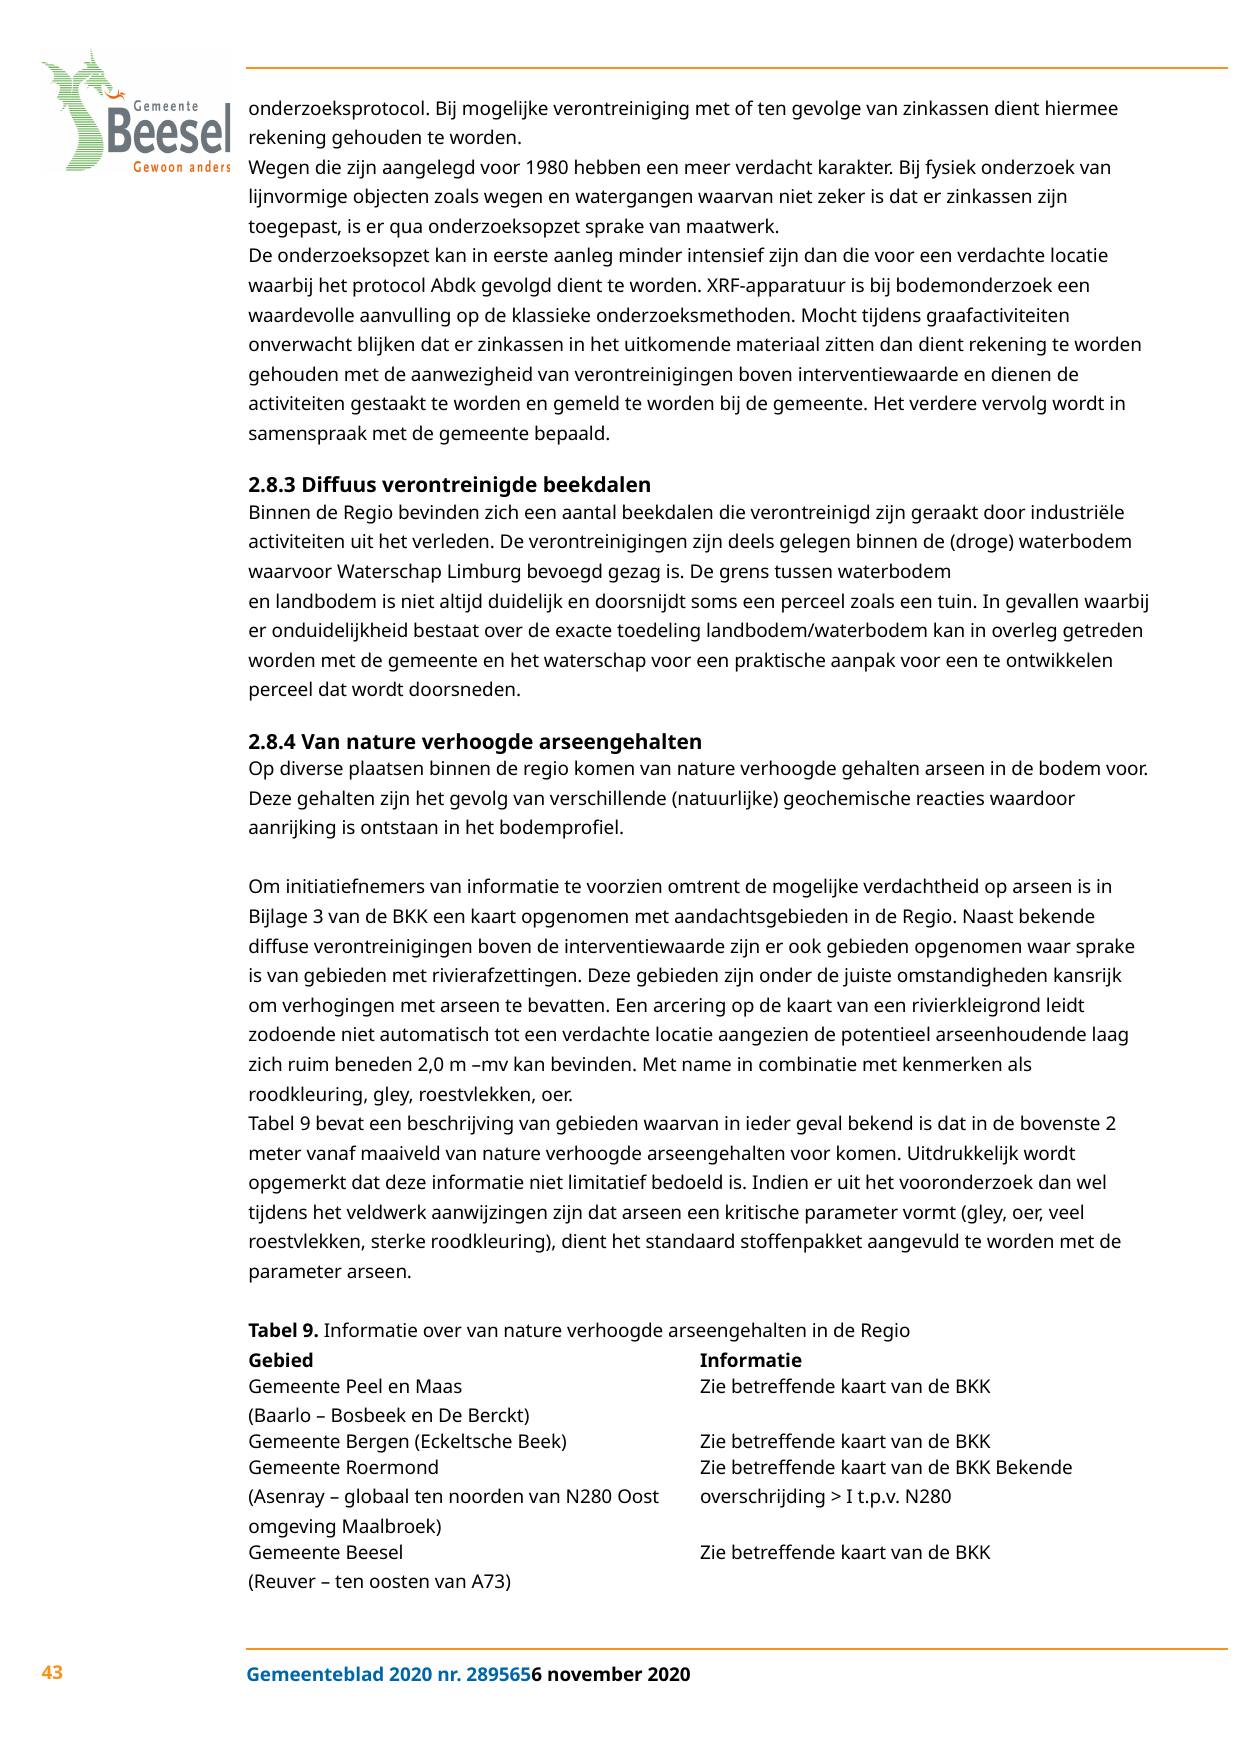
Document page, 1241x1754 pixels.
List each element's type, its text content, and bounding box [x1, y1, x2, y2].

text Wegen die zijn aangelegd voor 1980 hebben een meer verdacht karakter. Bij fysiek onderzoek van lijnvormige objecten zoals wegen en watergangen waarvan niet zeker is dat er zinkassen zijn toegepast, is er qua onderzoeksopzet sprake van maatwerk. [248, 154, 1152, 239]
picture [41, 47, 231, 172]
text Om initiatiefnemers van informatie te voorzien omtrent de mogelijke verdachtheid op arseen is in Bijlage 3 van de BKK een kaart opgenomen met aandachtsgebieden in de Regio. Naast bekende diffuse verontreinigingen boven de interventiewaarde zijn er ook gebieden opgenomen waar sprake is van gebieden met rivierafzettingen. Deze gebieden zijn onder de juiste omstandigheden kansrijk om verhogingen met arseen te bevatten. Een arcering op de kaart van een rivierkleigrond leidt zodoende niet automatisch tot een verdachte locatie aangezien de potentieel arseenhoudende laag zich ruim beneden 2,0 m –mv kan bevinden. Met name in combinatie met kenmerken als roodkleuring, gley, roestvlekken, oer. [248, 874, 1152, 1107]
text 2.8.3 Diffuus verontreinigde beekdalen [248, 471, 1152, 499]
table_cell Zie betreffende kaart van de BKK [700, 1428, 1152, 1454]
text Binnen de Regio bevinden zich een aantal beekdalen die verontreinigd zijn geraakt door industriële activiteiten uit het verleden. De verontreinigingen zijn deels gelegen binnen de (droge) waterbodem waarvoor Waterschap Limburg bevoegd gezag is. De grens tussen waterbodem [248, 499, 1152, 584]
table_header Informatie [700, 1347, 1152, 1373]
text Tabel 9. Informatie over van nature verhoogde arseengehalten in de Regio [248, 1317, 1152, 1343]
table_header Gebied [248, 1347, 700, 1373]
table_cell Gemeente Beesel (Reuver – ten oosten van A73) [248, 1539, 700, 1594]
table_cell Gemeente Roermond (Asenray – globaal ten noorden van N280 Oost omgeving Maalbroek) [248, 1454, 700, 1539]
text 2.8.4 Van nature verhoogde arseengehalten [248, 727, 1152, 755]
table_cell Zie betreffende kaart van de BKK [700, 1373, 1152, 1428]
table_cell Zie betreffende kaart van de BKK [700, 1539, 1152, 1594]
text en landbodem is niet altijd duidelijk en doorsnijdt soms een perceel zoals een tuin. In gevallen waarbij er onduidelijkheid bestaat over de exacte toedeling landbodem/waterbodem kan in overleg getreden worden met de gemeente en het waterschap voor een praktische aanpak voor een te ontwikkelen perceel dat wordt doorsneden. [248, 588, 1152, 702]
text Op diverse plaatsen binnen de regio komen van nature verhoogde gehalten arseen in de bodem voor. Deze gehalten zijn het gevolg van verschillende (natuurlijke) geochemische reacties waardoor aanrijking is ontstaan in het bodemprofiel. [248, 755, 1152, 840]
text De onderzoeksopzet kan in eerste aanleg minder intensief zijn dan die voor een verdachte locatie waarbij het protocol Abdk gevolgd dient te worden. XRF-apparatuur is bij bodemonderzoek een waardevolle aanvulling op de klassieke onderzoeksmethoden. Mocht tijdens graafactiviteiten onverwacht blijken dat er zinkassen in het uitkomende materiaal zitten dan dient rekening te worden gehouden met de aanwezigheid van verontreinigingen boven interventiewaarde en dienen de activiteiten gestaakt te worden en gemeld te worden bij de gemeente. Het verdere vervolg wordt in samenspraak met de gemeente bepaald. [248, 243, 1152, 446]
text Tabel 9 bevat een beschrijving van gebieden waarvan in ieder geval bekend is dat in de bovenste 2 meter vanaf maaiveld van nature verhoogde arseengehalten voor komen. Uitdrukkelijk wordt opgemerkt dat deze informatie niet limitatief bedoeld is. Indien er uit het vooronderzoek dan wel tijdens het veldwerk aanwijzingen zijn dat arseen een kritische parameter vormt (gley, oer, veel roestvlekken, sterke roodkleuring), dient het standaard stoffenpakket aangevuld te worden met de parameter arseen. [248, 1110, 1152, 1284]
table_cell Zie betreffende kaart van de BKK Bekende overschrijding > I t.p.v. N280 [700, 1454, 1152, 1539]
table_cell Gemeente Peel en Maas (Baarlo – Bosbeek en De Berckt) [248, 1373, 700, 1428]
table_cell Gemeente Bergen (Eckeltsche Beek) [248, 1428, 700, 1454]
text onderzoeksprotocol. Bij mogelijke verontreiniging met of ten gevolge van zinkassen dient hiermee rekening gehouden te worden. [248, 95, 1152, 150]
